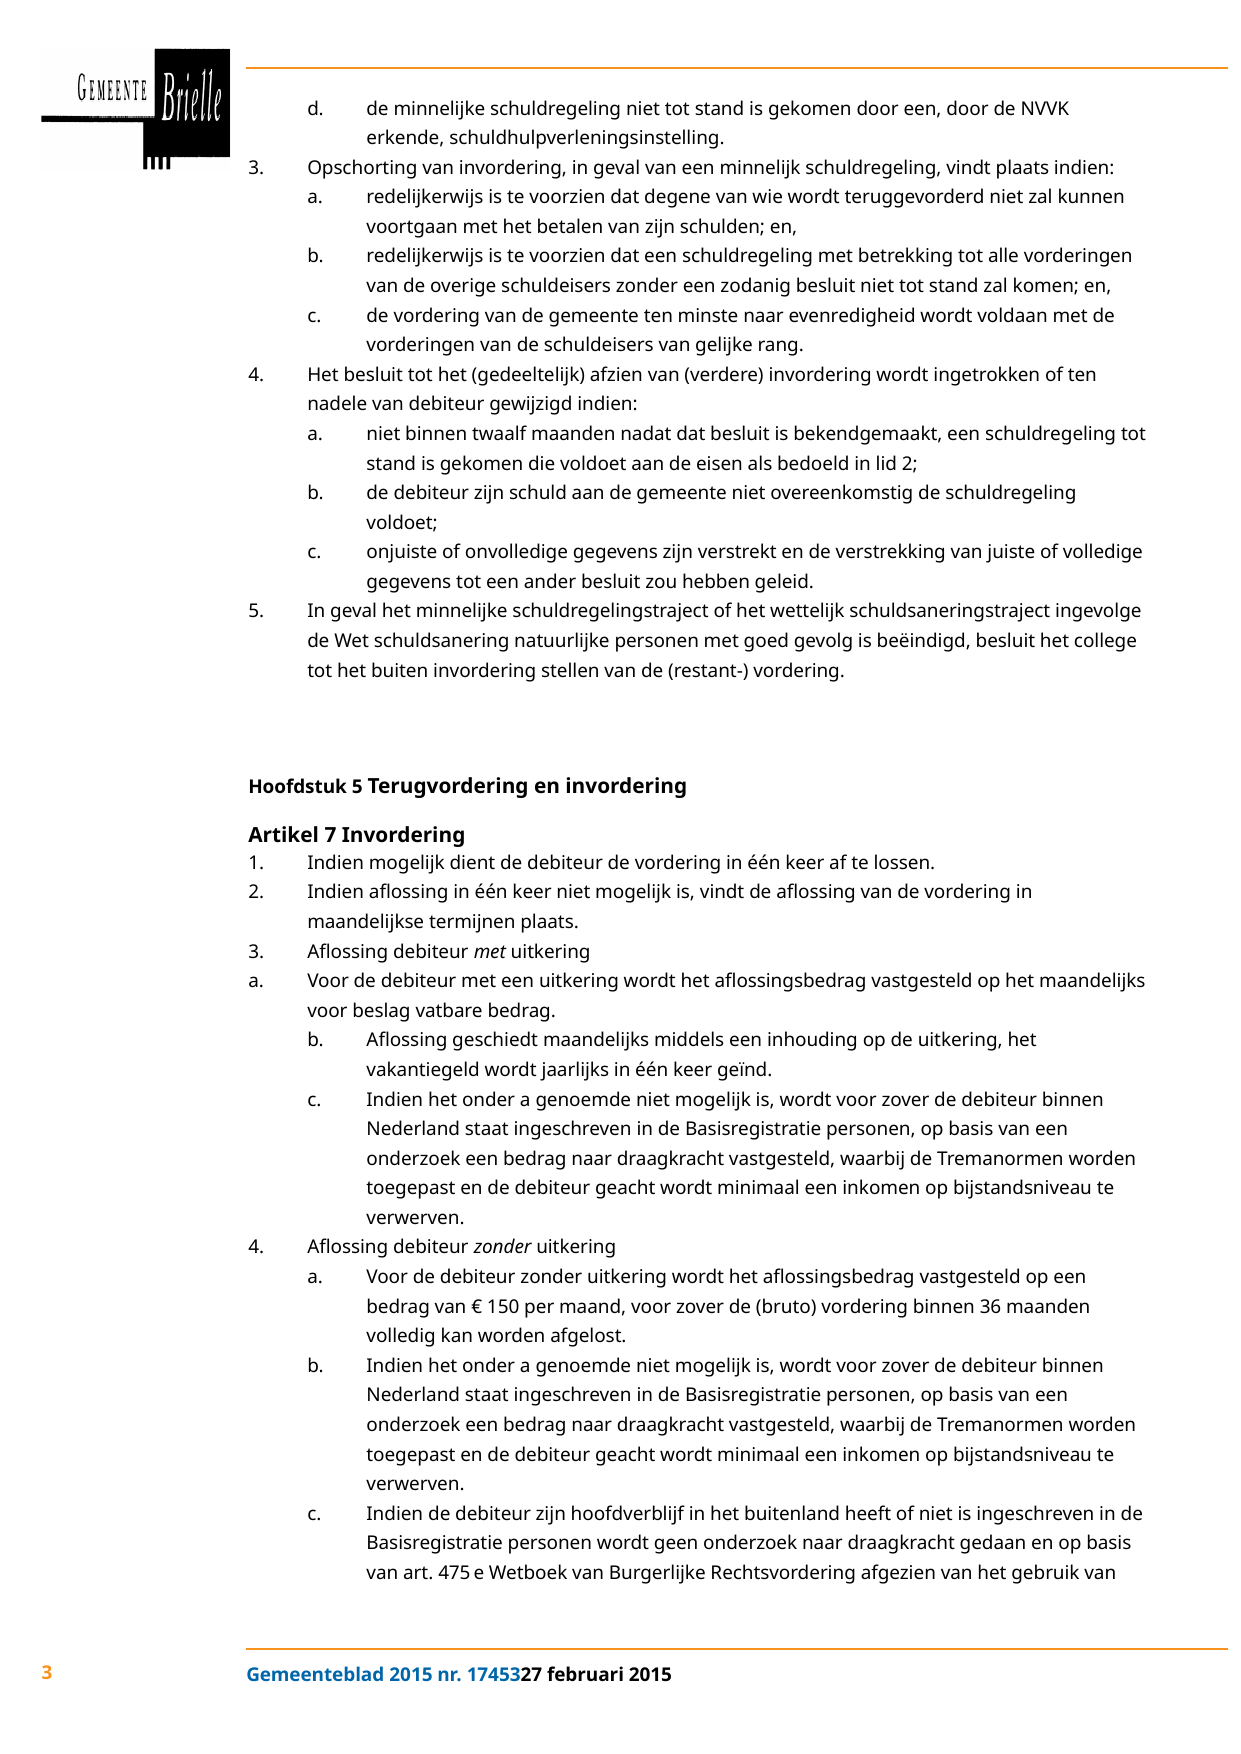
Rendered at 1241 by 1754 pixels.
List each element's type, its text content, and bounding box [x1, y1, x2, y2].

list Indien aflossing in één keer niet mogelijk is, vindt de aflossing van de vordering in maandelijkse termijnen plaats. [248, 879, 1152, 934]
list Voor de debiteur met een uitkering wordt het aflossingsbedrag vastgesteld op het maandelijks voor beslag vatbare bedrag. [248, 967, 1152, 1023]
list redelijkerwijs is te voorzien dat degene van wie wordt teruggevorderd niet zal kunnen voortgaan met het betalen van zijn schulden; en, [307, 183, 1152, 239]
list Indien de debiteur zijn hoofdverblijf in het buitenland heeft of niet is ingeschreven in de Basisregistratie personen wordt geen onderzoek naar draagkracht gedaan en op basis van art. 475 e Wetboek van Burgerlijke Rechtsvordering afgezien van het gebruik van [307, 1500, 1152, 1585]
list niet binnen twaalf maanden nadat dat besluit is bekendgemaakt, een schuldregeling tot stand is gekomen die voldoet aan de eisen als bedoeld in lid 2; [307, 420, 1152, 476]
list de debiteur zijn schuld aan de gemeente niet overeenkomstig de schuldregeling voldoet; [307, 479, 1152, 535]
list Opschorting van invordering, in geval van een minnelijk schuldregeling, vindt plaats indien: [248, 154, 1152, 180]
list Aflossing geschiedt maandelijks middels een inhouding op de uitkering, het vakantiegeld wordt jaarlijks in één keer geïnd. [307, 1027, 1152, 1082]
list Voor de debiteur zonder uitkering wordt het aflossingsbedrag vastgesteld op een bedrag van € 150 per maand, voor zover de (bruto) vordering binnen 36 maanden volledig kan worden afgelost. [307, 1263, 1152, 1348]
list In geval het minnelijke schuldregelingstraject of het wettelijk schuldsaneringstraject ingevolge de Wet schuldsanering natuurlijke personen met goed gevolg is beëindigd, besluit het college tot het buiten invordering stellen van de (restant-) vordering. [248, 598, 1152, 683]
list redelijkerwijs is te voorzien dat een schuldregeling met betrekking tot alle vorderingen van de overige schuldeisers zonder een zodanig besluit niet tot stand zal komen; en, [307, 243, 1152, 298]
list Indien het onder a genoemde niet mogelijk is, wordt voor zover de debiteur binnen Nederland staat ingeschreven in de Basisregistratie personen, op basis van een onderzoek een bedrag naar draagkracht vastgesteld, waarbij de Tremanormen worden toegepast en de debiteur geacht wordt minimaal een inkomen op bijstandsniveau te verwerven. [307, 1086, 1152, 1230]
list Aflossing debiteur met uitkering [248, 938, 1152, 963]
list Aflossing debiteur zonder uitkering [248, 1234, 1152, 1259]
list Indien het onder a genoemde niet mogelijk is, wordt voor zover de debiteur binnen Nederland staat ingeschreven in de Basisregistratie personen, op basis van een onderzoek een bedrag naar draagkracht vastgesteld, waarbij de Tremanormen worden toegepast en de debiteur geacht wordt minimaal een inkomen op bijstandsniveau te verwerven. [307, 1352, 1152, 1496]
text Artikel 7 Invordering [248, 821, 1152, 849]
list Het besluit tot het (gedeeltelijk) afzien van (verdere) invordering wordt ingetrokken of ten nadele van debiteur gewijzigd indien: [248, 361, 1152, 416]
list Indien mogelijk dient de debiteur de vordering in één keer af te lossen. [248, 849, 1152, 875]
list onjuiste of onvolledige gegevens zijn verstrekt en de verstrekking van juiste of volledige gegevens tot een ander besluit zou hebben geleid. [307, 538, 1152, 594]
list de minnelijke schuldregeling niet tot stand is gekomen door een, door de NVVK erkende, schuldhulpverleningsinstelling. [307, 95, 1152, 150]
list de vordering van de gemeente ten minste naar evenredigheid wordt voldaan met de vorderingen van de schuldeisers van gelijke rang. [307, 302, 1152, 357]
picture [41, 47, 231, 172]
text Hoofdstuk 5 Terugvordering en invordering [248, 771, 1152, 800]
